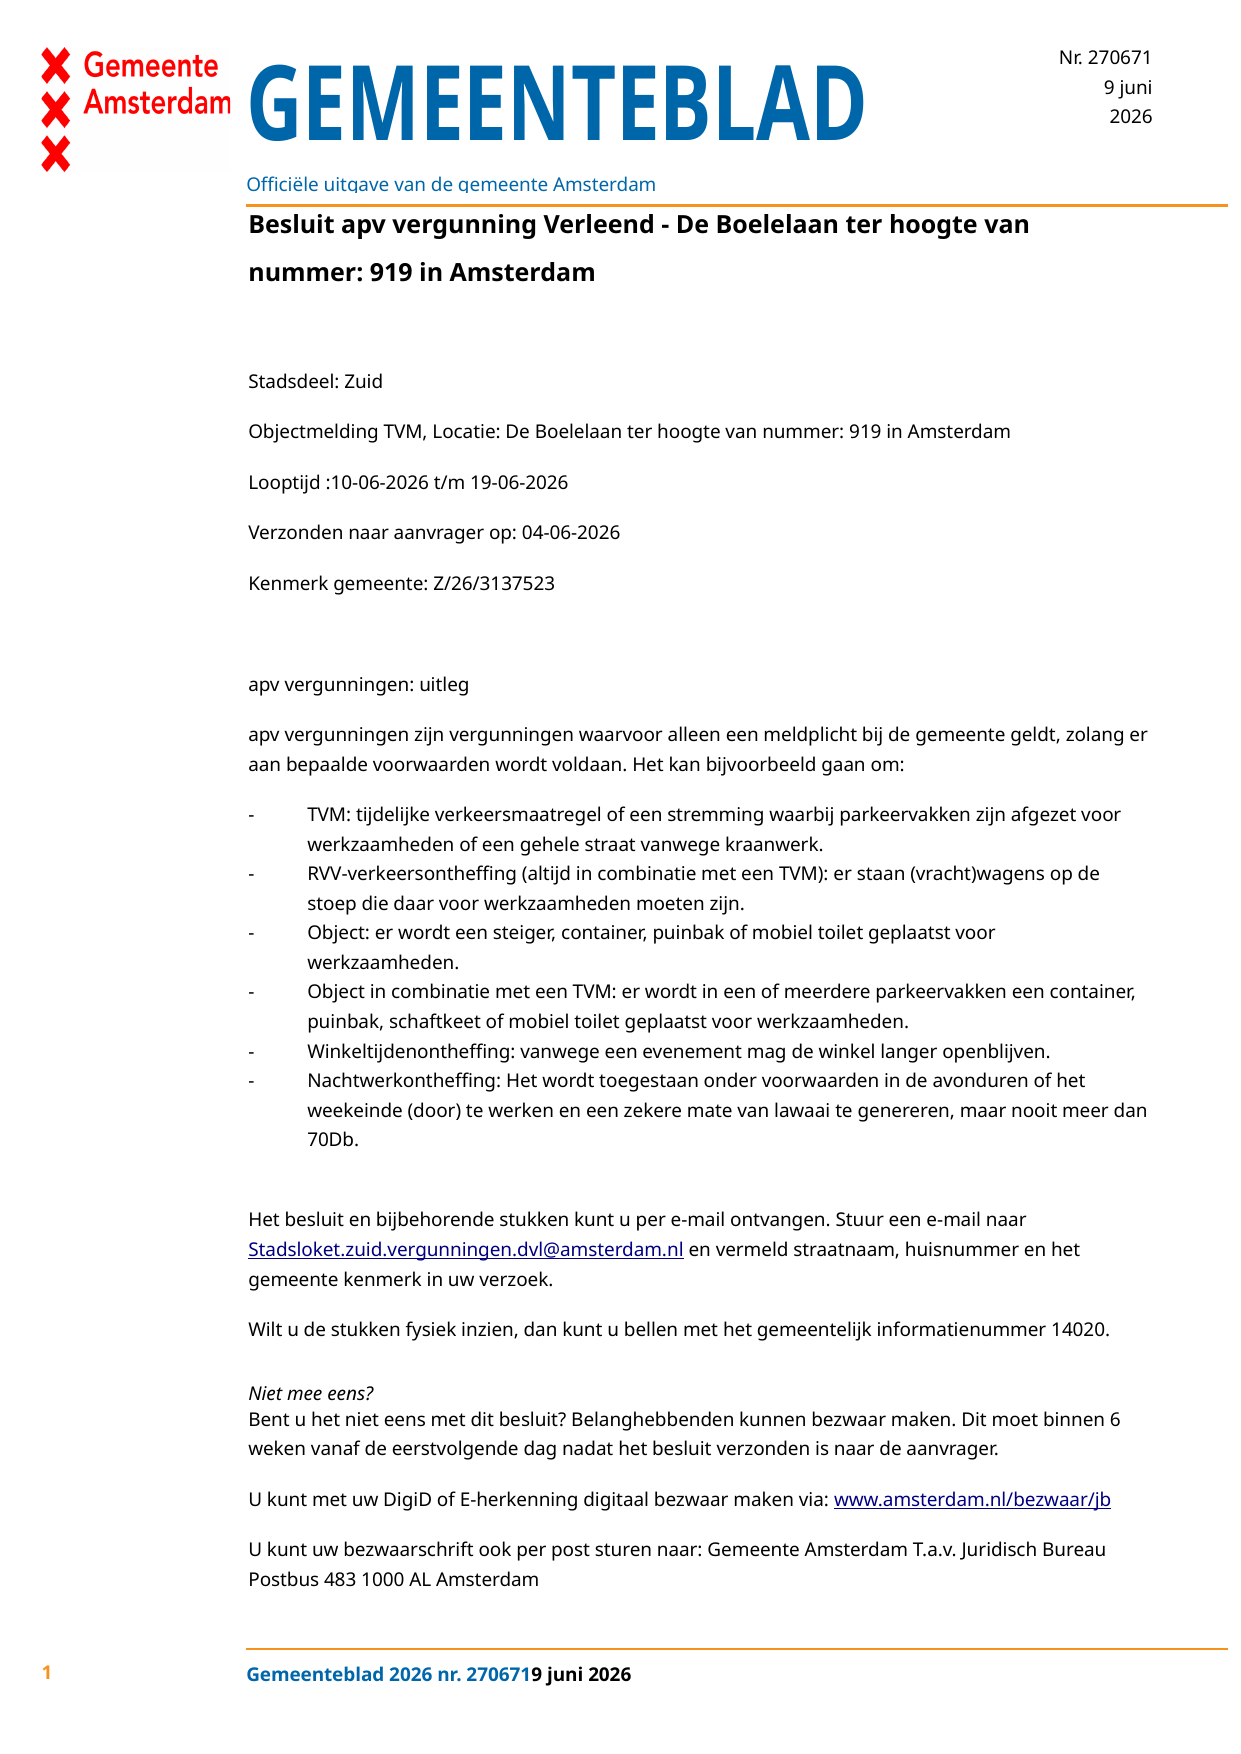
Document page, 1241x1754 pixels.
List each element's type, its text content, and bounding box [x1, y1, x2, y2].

text Het besluit en bijbehorende stukken kunt u per e-mail ontvangen. Stuur een e-mail naar Stadsloket.zuid.vergunningen.dvl@amsterdam.nl en vermeld straatnaam, huisnummer en het gemeente kenmerk in uw verzoek. [248, 1207, 1152, 1292]
list Object: er wordt een steiger, container, puinbak of mobiel toilet geplaatst voor werkzaamheden. [248, 919, 1152, 975]
list RVV-verkeersontheffing (altijd in combinatie met een TVM): er staan (vracht)wagens op de stoep die daar voor werkzaamheden moeten zijn. [248, 860, 1152, 916]
list Nachtwerkontheffing: Het wordt toegestaan onder voorwaarden in de avonduren of het weekeinde (door) te werken en een zekere mate van lawaai te genereren, maar nooit meer dan 70Db. [248, 1067, 1152, 1152]
text Bent u het niet eens met dit besluit? Belanghebbenden kunnen bezwaar maken. Dit moet binnen 6 weken vanaf de eerstvolgende dag nadat het besluit verzonden is naar de aanvrager. [248, 1406, 1152, 1461]
list Object in combinatie met een TVM: er wordt in een of meerdere parkeervakken een container, puinbak, schaftkeet of mobiel toilet geplaatst voor werkzaamheden. [248, 979, 1152, 1034]
text U kunt met uw DigiD of E-herkenning digitaal bezwaar maken via: www.amsterdam.nl/bezwaar/jb [248, 1486, 1152, 1512]
text Objectmelding TVM, Locatie: De Boelelaan ter hoogte van nummer: 919 in Amsterdam [248, 419, 1152, 444]
list TVM: tijdelijke verkeersmaatregel of een stremming waarbij parkeervakken zijn afgezet voor werkzaamheden of een gehele straat vanwege kraanwerk. [248, 801, 1152, 857]
text apv vergunningen: uitleg [248, 671, 1152, 697]
text Looptijd :10-06-2026 t/m 19-06-2026 [248, 469, 1152, 495]
text Kenmerk gemeente: Z/26/3137523 [248, 570, 1152, 596]
picture [41, 47, 231, 172]
text Besluit apv vergunning Verleend - De Boelelaan ter hoogte van nummer: 919 in Amsterdam [248, 207, 1152, 288]
text Stadsdeel: Zuid [248, 368, 1152, 394]
text U kunt uw bezwaarschrift ook per post sturen naar: Gemeente Amsterdam T.a.v. Juridisch Bureau Postbus 483 1000 AL Amsterdam [248, 1536, 1152, 1592]
text Wilt u de stukken fysiek inzien, dan kunt u bellen met het gemeentelijk informatienummer 14020. [248, 1316, 1152, 1342]
text Niet mee eens? [248, 1380, 1152, 1406]
text apv vergunningen zijn vergunningen waarvoor alleen een meldplicht bij de gemeente geldt, zolang er aan bepaalde voorwaarden wordt voldaan. Het kan bijvoorbeeld gaan om: [248, 721, 1152, 777]
list Winkeltijdenontheffing: vanwege een evenement mag de winkel langer openblijven. [248, 1038, 1152, 1064]
text Verzonden naar aanvrager op: 04-06-2026 [248, 519, 1152, 545]
